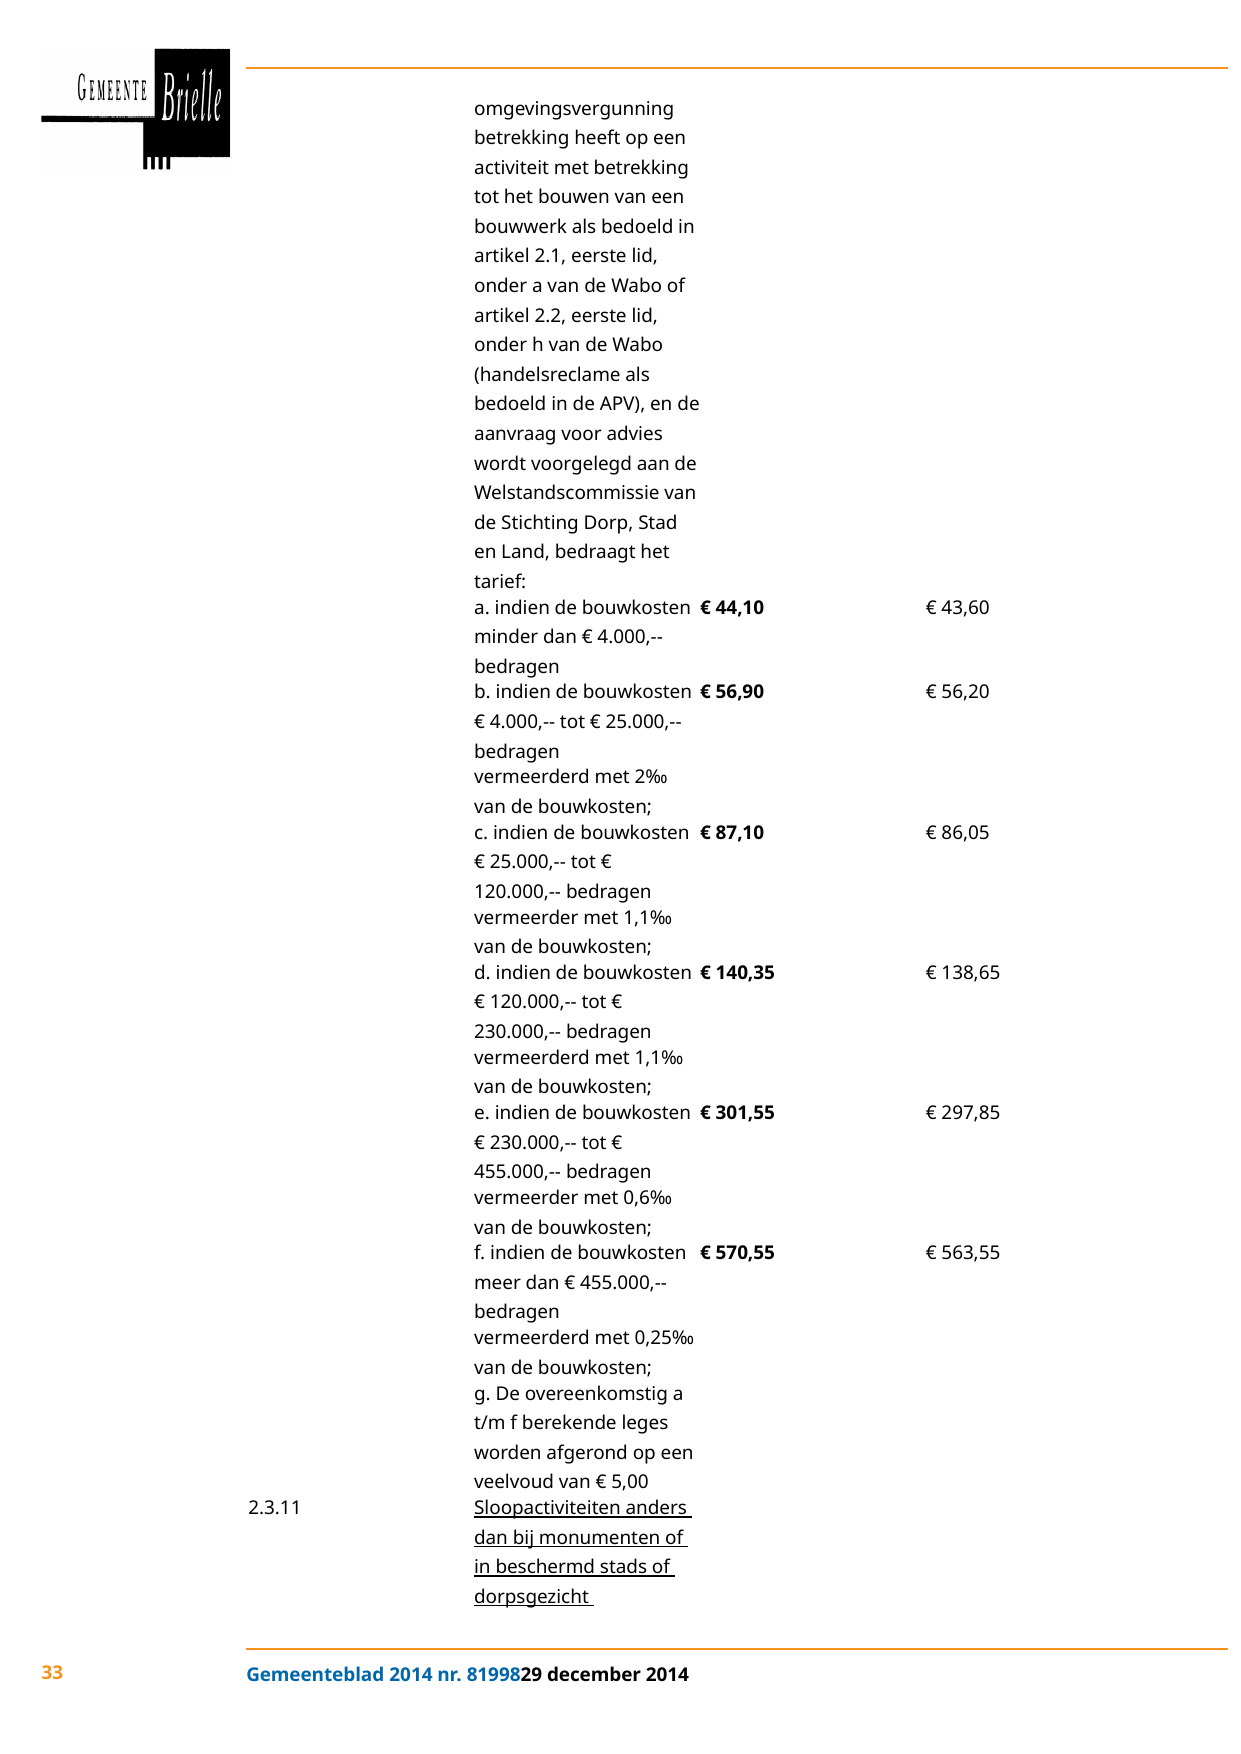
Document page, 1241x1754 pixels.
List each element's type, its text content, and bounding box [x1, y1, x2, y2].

table_cell € 301,55 [700, 1099, 926, 1184]
table_cell [248, 1325, 474, 1380]
table_cell vermeerderd met 0,25‰ van de bouwkosten; [474, 1325, 700, 1380]
table_cell € 138,65 [926, 959, 1152, 1044]
table_cell a. indien de bouwkosten minder dan € 4.000,-- bedragen [474, 594, 700, 679]
table_cell [248, 95, 474, 594]
table_cell Sloopactiviteiten anders dan bij monumenten of in beschermd stads of dorpsgezicht [474, 1494, 700, 1609]
table_cell [700, 1380, 926, 1494]
table_cell d. indien de bouwkosten € 120.000,-- tot € 230.000,-- bedragen [474, 959, 700, 1044]
table_cell vermeerder met 1,1‰ van de bouwkosten; [474, 904, 700, 959]
table_cell c. indien de bouwkosten € 25.000,-- tot € 120.000,-- bedragen [474, 819, 700, 904]
table_cell [700, 1184, 926, 1239]
table_cell € 56,20 [926, 679, 1152, 764]
table_cell [248, 819, 474, 904]
table_cell [926, 1325, 1152, 1380]
table_cell [248, 1184, 474, 1239]
table_cell [248, 1380, 474, 1494]
table_cell € 87,10 [700, 819, 926, 904]
table_cell [700, 1044, 926, 1099]
table_cell vermeerderd met 2‰ van de bouwkosten; [474, 764, 700, 819]
table_cell [926, 1044, 1152, 1099]
table_cell vermeerder met 0,6‰ van de bouwkosten; [474, 1184, 700, 1239]
table_cell e. indien de bouwkosten € 230.000,-- tot € 455.000,-- bedragen [474, 1099, 700, 1184]
table_cell [248, 904, 474, 959]
table_cell € 56,90 [700, 679, 926, 764]
table_cell [248, 764, 474, 819]
table_cell [248, 1099, 474, 1184]
table_cell g. De overeenkomstig a t/m f berekende leges worden afgerond op een veelvoud van € 5,00 [474, 1380, 700, 1494]
table_cell [700, 95, 926, 594]
picture [41, 47, 231, 172]
table_cell € 140,35 [700, 959, 926, 1044]
table_cell [248, 1044, 474, 1099]
table_cell [248, 1240, 474, 1324]
table_cell € 297,85 [926, 1099, 1152, 1184]
table_cell [926, 904, 1152, 959]
table_cell [926, 1184, 1152, 1239]
table_cell [700, 764, 926, 819]
table_cell vermeerderd met 1,1‰ van de bouwkosten; [474, 1044, 700, 1099]
table_cell f. indien de bouwkosten meer dan € 455.000,-- bedragen [474, 1240, 700, 1324]
table_cell [926, 764, 1152, 819]
table_cell € 563,55 [926, 1240, 1152, 1324]
table_cell € 570,55 [700, 1240, 926, 1324]
table_cell € 43,60 [926, 594, 1152, 679]
table_cell € 86,05 [926, 819, 1152, 904]
table_cell b. indien de bouwkosten € 4.000,-- tot € 25.000,-- bedragen [474, 679, 700, 764]
table_cell [248, 959, 474, 1044]
table_cell [248, 679, 474, 764]
table_cell [926, 95, 1152, 594]
table_cell [700, 904, 926, 959]
table_cell [700, 1325, 926, 1380]
table_cell [700, 1494, 926, 1609]
table_cell [926, 1494, 1152, 1609]
table_cell € 44,10 [700, 594, 926, 679]
table_cell [248, 594, 474, 679]
table_cell 2.3.11 [248, 1494, 474, 1609]
table_cell omgevingsvergunning betrekking heeft op een activiteit met betrekking tot het bouwen van een bouwwerk als bedoeld in artikel 2.1, eerste lid, onder a van de Wabo of artikel 2.2, eerste lid, onder h van de Wabo (handelsreclame als bedoeld in de APV), en de aanvraag voor advies wordt voorgelegd aan de Welstandscommissie van de Stichting Dorp, Stad en Land, bedraagt het tarief: [474, 95, 700, 594]
table_cell [926, 1380, 1152, 1494]
